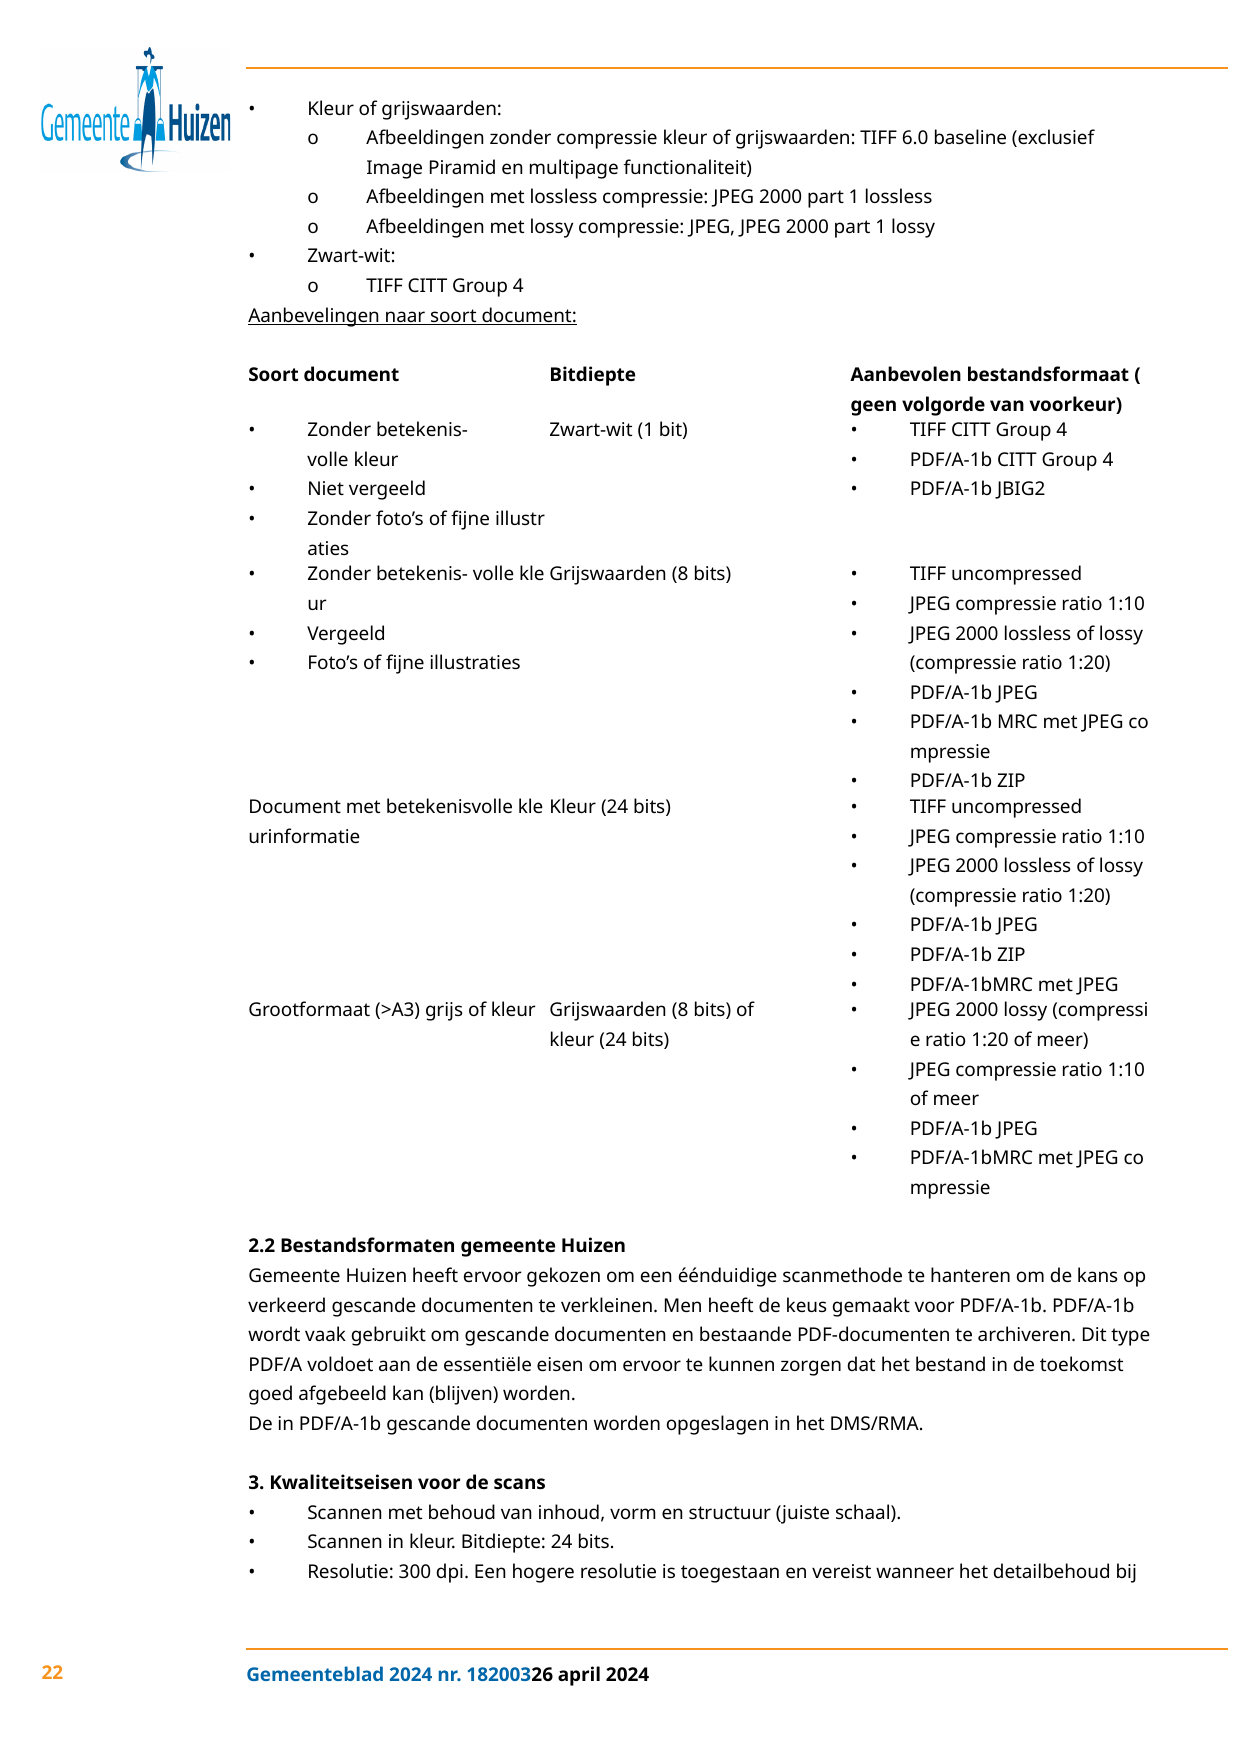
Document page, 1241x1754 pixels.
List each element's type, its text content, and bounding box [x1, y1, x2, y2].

list Afbeeldingen met lossy compressie: JPEG, JPEG 2000 part 1 lossy [307, 213, 1152, 239]
text 3. Kwaliteitseisen voor de scans [248, 1469, 1152, 1495]
list Afbeeldingen met lossless compressie: JPEG 2000 part 1 lossless [307, 183, 1152, 209]
list Afbeeldingen zonder compressie kleur of grijswaarden: TIFF 6.0 baseline (exclusief Image Piramid en multipage functionaliteit) [307, 124, 1152, 180]
table_header Aanbevolen bestandsformaat (geen volgorde van voorkeur) [850, 361, 1152, 416]
table_header Bitdiepte [549, 361, 850, 416]
table_cell TIFF uncompressed JPEG compressie ratio 1:10 JPEG 2000 lossless of lossy (compressie ratio 1:20) PDF/A-1b JPEG PDF/A-1b ZIP PDF/A-1bMRC met JPEG [850, 793, 1152, 997]
table_cell Grootformaat (>A3) grijs of kleur [248, 997, 549, 1200]
table_cell Zonder betekenis- volle kleur Vergeeld Foto’s of fijne illustraties [248, 561, 549, 793]
table_cell Zonder betekenis- volle kleur Niet vergeeld Zonder foto’s of fijne illustraties [248, 416, 549, 561]
table_header Soort document [248, 361, 549, 416]
list Zwart-wit: [248, 243, 1152, 268]
text Gemeente Huizen heeft ervoor gekozen om een éénduidige scanmethode te hanteren om de kans op verkeerd gescande documenten te verkleinen. Men heeft de keus gemaakt voor PDF/A-1b. PDF/A-1b wordt vaak gebruikt om gescande documenten en bestaande PDF-documenten te archiveren. Dit type PDF/A voldoet aan de essentiële eisen om ervoor te kunnen zorgen dat het bestand in de toekomst goed afgebeeld kan (blijven) worden. [248, 1262, 1152, 1406]
table_cell Grijswaarden (8 bits) [549, 561, 850, 793]
table_cell TIFF CITT Group 4 PDF/A-1b CITT Group 4 PDF/A-1b JBIG2 [850, 416, 1152, 561]
table_cell TIFF uncompressed JPEG compressie ratio 1:10 JPEG 2000 lossless of lossy (compressie ratio 1:20) PDF/A-1b JPEG PDF/A-1b MRC met JPEG compressie PDF/A-1b ZIP [850, 561, 1152, 793]
list Scannen in kleur. Bitdiepte: 24 bits. [248, 1528, 1152, 1554]
text De in PDF/A-1b gescande documenten worden opgeslagen in het DMS/RMA. [248, 1410, 1152, 1436]
table_cell Document met betekenisvolle kleurinformatie [248, 793, 549, 997]
list Scannen met behoud van inhoud, vorm en structuur (juiste schaal). [248, 1499, 1152, 1524]
picture [41, 47, 231, 172]
list TIFF CITT Group 4 [307, 272, 1152, 298]
text Aanbevelingen naar soort document: [248, 302, 1152, 328]
list Resolutie: 300 dpi. Een hogere resolutie is toegestaan en vereist wanneer het detailbehoud bij [248, 1558, 1152, 1584]
table_cell Grijswaarden (8 bits) of kleur (24 bits) [549, 997, 850, 1200]
list Kleur of grijswaarden: [248, 95, 1152, 121]
table_cell Zwart-wit (1 bit) [549, 416, 850, 561]
table_cell JPEG 2000 lossy (compressie ratio 1:20 of meer) JPEG compressie ratio 1:10 of meer PDF/A-1b JPEG PDF/A-1bMRC met JPEG compressie [850, 997, 1152, 1200]
text 2.2 Bestandsformaten gemeente Huizen [248, 1233, 1152, 1258]
table_cell Kleur (24 bits) [549, 793, 850, 997]
